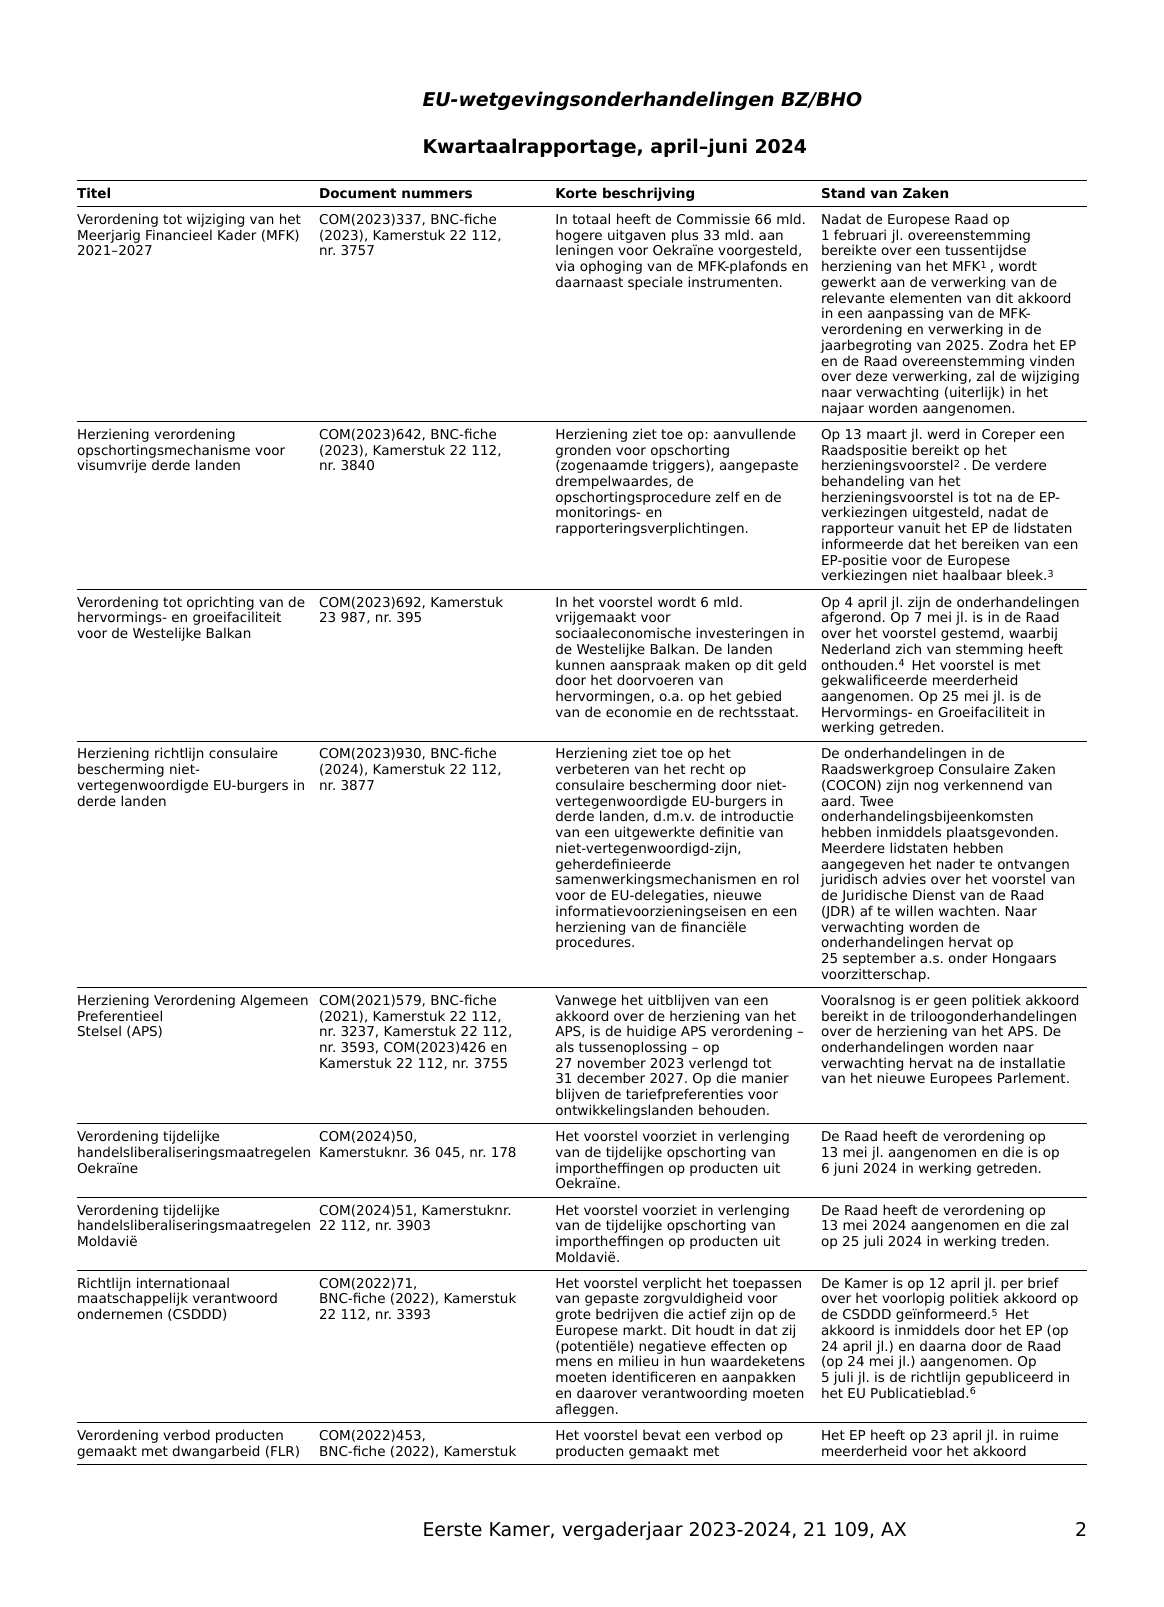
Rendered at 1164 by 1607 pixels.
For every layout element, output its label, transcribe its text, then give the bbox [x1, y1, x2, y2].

table_cell In het voorstel wordt 6 mld. vrijgemaakt voor sociaaleconomische investeringen in de Westelijke Balkan. De landen kunnen aanspraak maken op dit geld door het doorvoeren van hervormingen, o.a. op het gebied van de economie en de rechtsstaat. [549, 590, 815, 741]
table_cell Op 13 maart jl. werd in Coreper een Raadspositie bereikt op het herzieningsvoorstel2. De verdere behandeling van het herzieningsvoorstel is tot na de EP-verkiezingen uitgesteld, nadat de rapporteur vanuit het EP de lidstaten informeerde dat het bereiken van een EP-positie voor de Europese verkiezingen niet haalbaar bleek.3 [815, 422, 1087, 589]
table_cell Herziening ziet toe op: aanvullende gronden voor opschorting (zogenaamde triggers), aangepaste drempelwaardes, de opschortingsprocedure zelf en de monitorings- en rapporteringsverplichtingen. [549, 422, 815, 589]
table_cell COM(2023)337, BNC-fiche (2023), Kamerstuk 22 112, nr. 3757 [313, 207, 549, 421]
table_cell COM(2023)642, BNC-fiche (2023), Kamerstuk 22 112, nr. 3840 [313, 422, 549, 589]
table_cell Op 4 april jl. zijn de onderhandelingen afgerond. Op 7 mei jl. is in de Raad over het voorstel gestemd, waarbij Nederland zich van stemming heeft onthouden.4 Het voorstel is met gekwalificeerde meerderheid aangenomen. Op 25 mei jl. is de Hervormings- en Groeifaciliteit in werking getreden. [815, 590, 1087, 741]
table_cell Verordening tot oprichting van de hervormings- en groeifaciliteit voor de Westelijke Balkan [77, 590, 313, 741]
table_cell Herziening Verordening Algemeen Preferentieel Stelsel (APS) [77, 988, 313, 1123]
table_cell COM(2021)579, BNC-fiche (2021), Kamerstuk 22 112, nr. 3237, Kamerstuk 22 112, nr. 3593, COM(2023)426 en Kamerstuk 22 112, nr. 3755 [313, 988, 549, 1123]
table_cell Verordening tijdelijke handelsliberaliseringsmaatregelen Oekraïne [77, 1124, 313, 1197]
table_cell Verordening tot wijziging van het Meerjarig Financieel Kader (MFK) 2021–2027 [77, 207, 313, 421]
table_cell De Raad heeft de verordening op 13 mei 2024 aangenomen en die zal op 25 juli 2024 in werking treden. [815, 1198, 1087, 1270]
table_cell COM(2024)50, Kamerstuknr. 36 045, nr. 178 [313, 1124, 549, 1197]
text Kwartaalrapportage, april–juni 2024 [422, 136, 1087, 158]
table_header Stand van Zaken [815, 181, 1087, 206]
table_cell Richtlijn internationaal maatschappelijk verantwoord ondernemen (CSDDD) [77, 1271, 313, 1422]
table_cell Vanwege het uitblijven van een akkoord over de herziening van het APS, is de huidige APS verordening – als tussenoplossing – op 27 november 2023 verlengd tot 31 december 2027. Op die manier blijven de tariefpreferenties voor ontwikkelingslanden behouden. [549, 988, 815, 1123]
table_cell De onderhandelingen in de Raadswerkgroep Consulaire Zaken (COCON) zijn nog verkennend van aard. Twee onderhandelingsbijeenkomsten hebben inmiddels plaatsgevonden. Meerdere lidstaten hebben aangegeven het nader te ontvangen juridisch advies over het voorstel van de Juridische Dienst van de Raad (JDR) af te willen wachten. Naar verwachting worden de onderhandelingen hervat op 25 september a.s. onder Hongaars voorzitterschap. [815, 742, 1087, 987]
table_cell In totaal heeft de Commissie 66 mld. hogere uitgaven plus 33 mld. aan leningen voor Oekraïne voorgesteld, via ophoging van de MFK-plafonds en daarnaast speciale instrumenten. [549, 207, 815, 421]
table_cell Het voorstel bevat een verbod op producten gemaakt met [549, 1423, 815, 1464]
table_cell Het voorstel voorziet in verlenging van de tijdelijke opschorting van importheffingen op producten uit Moldavië. [549, 1198, 815, 1270]
table_cell Het voorstel verplicht het toepassen van gepaste zorgvuldigheid voor grote bedrijven die actief zijn op de Europese markt. Dit houdt in dat zij (potentiële) negatieve effecten op mens en milieu in hun waardeketens moeten identificeren en aanpakken en daarover verantwoording moeten afleggen. [549, 1271, 815, 1422]
table_cell Verordening tijdelijke handelsliberaliseringsmaatregelen Moldavië [77, 1198, 313, 1270]
table_cell COM(2023)930, BNC-fiche (2024), Kamerstuk 22 112, nr. 3877 [313, 742, 549, 987]
table_cell Het voorstel voorziet in verlenging van de tijdelijke opschorting van importheffingen op producten uit Oekraïne. [549, 1124, 815, 1197]
table_cell De Kamer is op 12 april jl. per brief over het voorlopig politiek akkoord op de CSDDD geïnformeerd.5 Het akkoord is inmiddels door het EP (op 24 april jl.) en daarna door de Raad (op 24 mei jl.) aangenomen. Op 5 juli jl. is de richtlijn gepubliceerd in het EU Publicatieblad.6 [815, 1271, 1087, 1422]
table_cell COM(2022)71, BNC-fiche (2022), Kamerstuk 22 112, nr. 3393 [313, 1271, 549, 1422]
table_cell COM(2023)692, Kamerstuk 23 987, nr. 395 [313, 590, 549, 741]
table_cell Herziening ziet toe op het verbeteren van het recht op consulaire bescherming door niet-vertegenwoordigde EU-burgers in derde landen, d.m.v. de introductie van een uitgewerkte definitie van niet-vertegenwoordigd-zijn, geherdefinieerde samenwerkingsmechanismen en rol voor de EU-delegaties, nieuwe informatievoorzieningseisen en een herziening van de financiële procedures. [549, 742, 815, 987]
subtitle EU-wetgevingsonderhandelingen BZ/BHO [422, 89, 1087, 111]
table_cell Herziening verordening opschortingsmechanisme voor visumvrije derde landen [77, 422, 313, 589]
table_cell Verordening verbod producten gemaakt met dwangarbeid (FLR) [77, 1423, 313, 1464]
table_cell COM(2024)51, Kamerstuknr. 22 112, nr. 3903 [313, 1198, 549, 1270]
table_header Korte beschrijving [549, 181, 815, 206]
table_header Document nummers [313, 181, 549, 206]
table_cell COM(2022)453, BNC-fiche (2022), Kamerstuk [313, 1423, 549, 1464]
table_header Titel [77, 181, 313, 206]
table_cell Nadat de Europese Raad op 1 februari jl. overeenstemming bereikte over een tussentijdse herziening van het MFK1, wordt gewerkt aan de verwerking van de relevante elementen van dit akkoord in een aanpassing van de MFK-verordening en verwerking in de jaarbegroting van 2025. Zodra het EP en de Raad overeenstemming vinden over deze verwerking, zal de wijziging naar verwachting (uiterlijk) in het najaar worden aangenomen. [815, 207, 1087, 421]
table_cell Vooralsnog is er geen politiek akkoord bereikt in de triloogonderhandelingen over de herziening van het APS. De onderhandelingen worden naar verwachting hervat na de installatie van het nieuwe Europees Parlement. [815, 988, 1087, 1123]
table_cell Het EP heeft op 23 april jl. in ruime meerderheid voor het akkoord [815, 1423, 1087, 1464]
table_cell Herziening richtlijn consulaire bescherming niet-vertegenwoordigde EU-burgers in derde landen [77, 742, 313, 987]
table_cell De Raad heeft de verordening op 13 mei jl. aangenomen en die is op 6 juni 2024 in werking getreden. [815, 1124, 1087, 1197]
